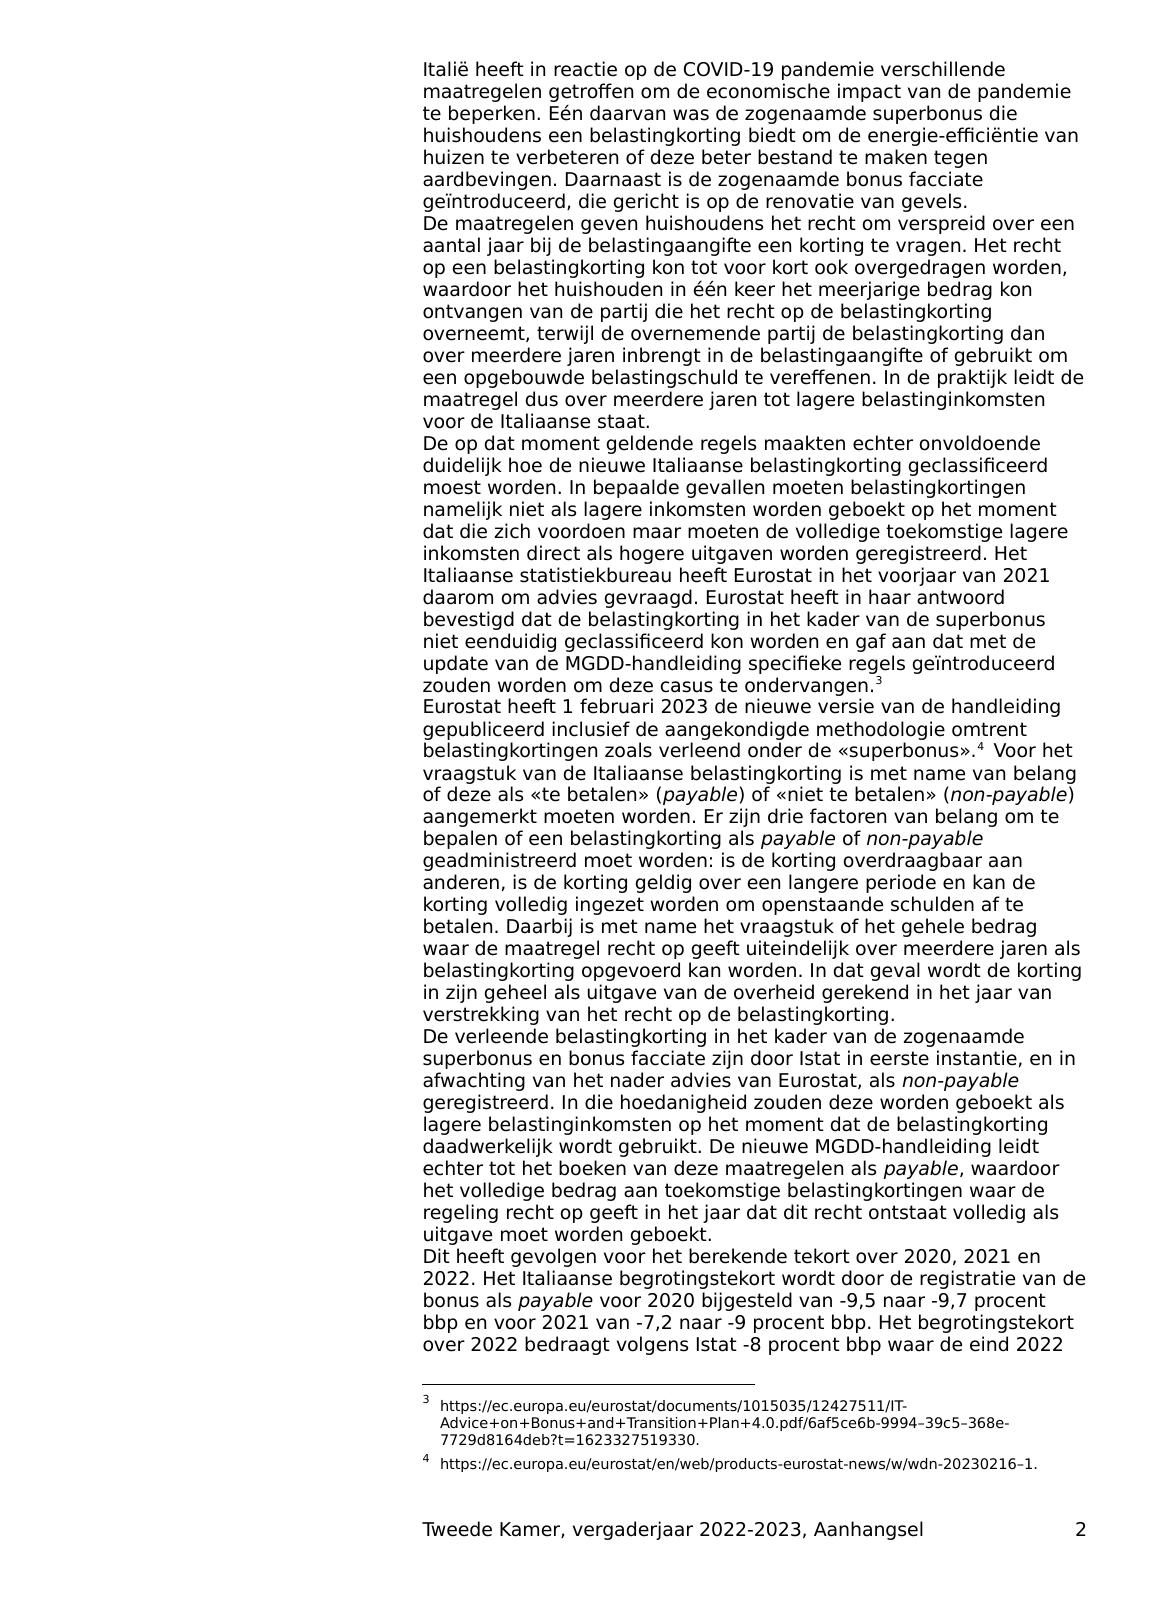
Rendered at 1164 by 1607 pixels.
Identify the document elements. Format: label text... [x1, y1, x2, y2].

text https://ec.europa.eu/eurostat/en/web/products-eurostat-news/w/wdn-20230216–1. [422, 1452, 1087, 1474]
text De verleende belastingkorting in het kader van de zogenaamde superbonus en bonus facciate zijn door Istat in eerste instantie, en in afwachting van het nader advies van Eurostat, als non-payable geregistreerd. In die hoedanigheid zouden deze worden geboekt als lagere belastinginkomsten op het moment dat de belastingkorting daadwerkelijk wordt gebruikt. De nieuwe MGDD-handleiding leidt echter tot het boeken van deze maatregelen als payable, waardoor het volledige bedrag aan toekomstige belastingkortingen waar de regeling recht op geeft in het jaar dat dit recht ontstaat volledig als uitgave moet worden geboekt. [422, 1026, 1087, 1246]
text De op dat moment geldende regels maakten echter onvoldoende duidelijk hoe de nieuwe Italiaanse belastingkorting geclassificeerd moest worden. In bepaalde gevallen moeten belastingkortingen namelijk niet als lagere inkomsten worden geboekt op het moment dat die zich voordoen maar moeten de volledige toekomstige lagere inkomsten direct als hogere uitgaven worden geregistreerd. Het Italiaanse statistiekbureau heeft Eurostat in het voorjaar van 2021 daarom om advies gevraagd. Eurostat heeft in haar antwoord bevestigd dat de belastingkorting in het kader van de superbonus niet eenduidig geclassificeerd kon worden en gaf aan dat met de update van de MGDD-handleiding specifieke regels geïntroduceerd zouden worden om deze casus te ondervangen. [422, 433, 1087, 696]
text Italië heeft in reactie op de COVID-19 pandemie verschillende maatregelen getroffen om de economische impact van de pandemie te beperken. Eén daarvan was de zogenaamde superbonus die huishoudens een belastingkorting biedt om de energie-efficiëntie van huizen te verbeteren of deze beter bestand te maken tegen aardbevingen. Daarnaast is de zogenaamde bonus facciate geïntroduceerd, die gericht is op de renovatie van gevels. [422, 59, 1087, 213]
text Eurostat heeft 1 februari 2023 de nieuwe versie van de handleiding gepubliceerd inclusief de aangekondigde methodologie omtrent belastingkortingen zoals verleend onder de «superbonus». Voor het vraagstuk van de Italiaanse belastingkorting is met name van belang of deze als «te betalen» (payable) of «niet te betalen» (non-payable) aangemerkt moeten worden. Er zijn drie factoren van belang om te bepalen of een belastingkorting als payable of non-payable geadministreerd moet worden: is de korting overdraagbaar aan anderen, is de korting geldig over een langere periode en kan de korting volledig ingezet worden om openstaande schulden af te betalen. Daarbij is met name het vraagstuk of het gehele bedrag waar de maatregel recht op geeft uiteindelijk over meerdere jaren als belastingkorting opgevoerd kan worden. In dat geval wordt de korting in zijn geheel als uitgave van de overheid gerekend in het jaar van verstrekking van het recht op de belastingkorting. [422, 696, 1087, 1026]
text De maatregelen geven huishoudens het recht om verspreid over een aantal jaar bij de belastingaangifte een korting te vragen. Het recht op een belastingkorting kon tot voor kort ook overgedragen worden, waardoor het huishouden in één keer het meerjarige bedrag kon ontvangen van de partij die het recht op de belastingkorting overneemt, terwijl de overnemende partij de belastingkorting dan over meerdere jaren inbrengt in de belastingaangifte of gebruikt om een opgebouwde belastingschuld te vereffenen. In de praktijk leidt de maatregel dus over meerdere jaren tot lagere belastinginkomsten voor de Italiaanse staat. [422, 213, 1087, 433]
text Dit heeft gevolgen voor het berekende tekort over 2020, 2021 en 2022. Het Italiaanse begrotingstekort wordt door de registratie van de bonus als payable voor 2020 bijgesteld van -9,5 naar -9,7 procent bbp en voor 2021 van -7,2 naar -9 procent bbp. Het begrotingstekort over 2022 bedraagt volgens Istat -8 procent bbp waar de eind 2022 [422, 1246, 1087, 1356]
text https://ec.europa.eu/eurostat/documents/1015035/12427511/IT-Advice+on+Bonus+and+Transition+Plan+4.0.pdf/6af5ce6b-9994–39c5–368e-7729d8164deb?t=1623327519330. [422, 1393, 1087, 1449]
